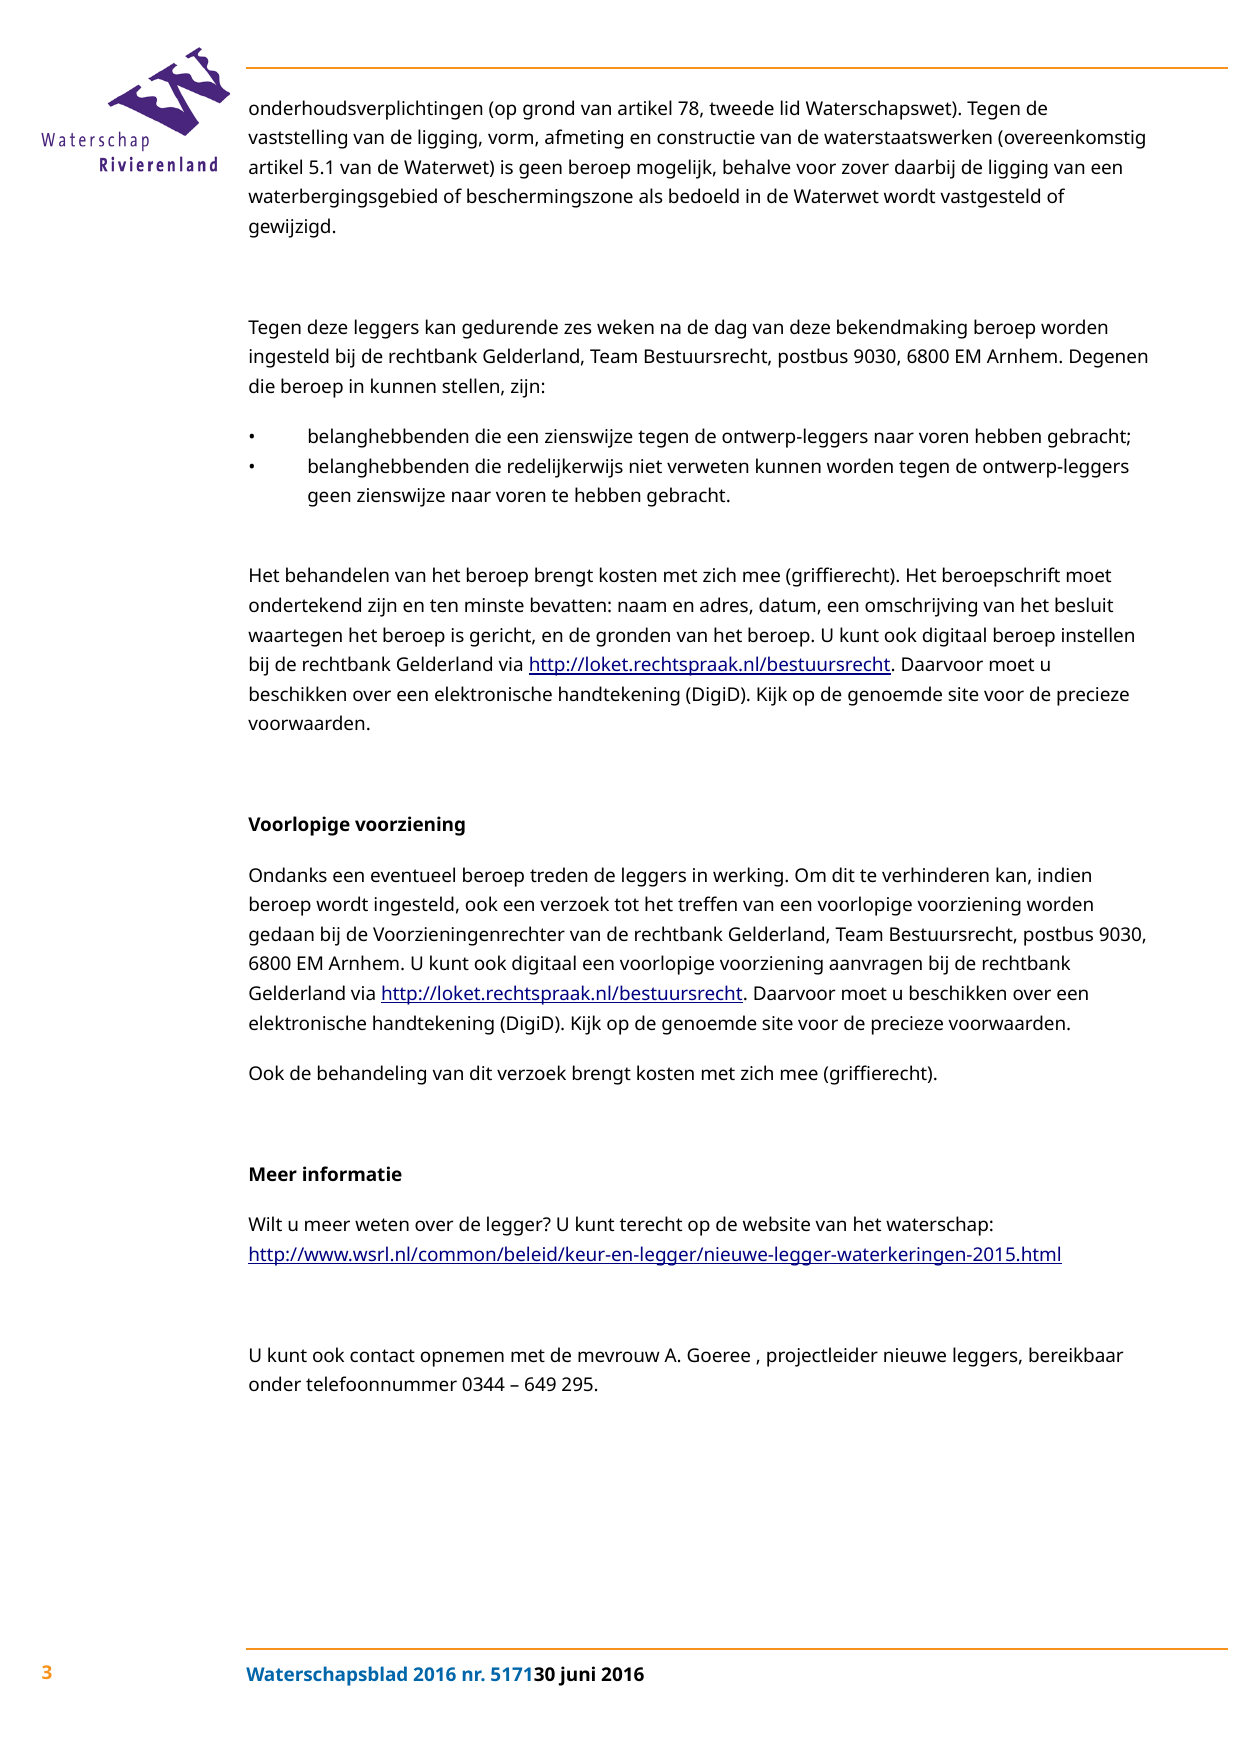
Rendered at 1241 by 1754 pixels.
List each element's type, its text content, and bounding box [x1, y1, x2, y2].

text onderhoudsverplichtingen (op grond van artikel 78, tweede lid Waterschapswet). Tegen de vaststelling van de ligging, vorm, afmeting en constructie van de waterstaatswerken (overeenkomstig artikel 5.1 van de Waterwet) is geen beroep mogelijk, behalve voor zover daarbij de ligging van een waterbergingsgebied of beschermingszone als bedoeld in de Waterwet wordt vastgesteld of gewijzigd. [248, 95, 1152, 239]
text Wilt u meer weten over de legger? U kunt terecht op de website van het waterschap: http://www.wsrl.nl/common/beleid/keur-en-legger/nieuwe-legger-waterkeringen-2015.html [248, 1211, 1152, 1267]
text Ook de behandeling van dit verzoek brengt kosten met zich mee (griffierecht). [248, 1060, 1152, 1086]
text Tegen deze leggers kan gedurende zes weken na de dag van deze bekendmaking beroep worden ingesteld bij de rechtbank Gelderland, Team Bestuursrecht, postbus 9030, 6800 EM Arnhem. Degenen die beroep in kunnen stellen, zijn: [248, 314, 1152, 399]
text U kunt ook contact opnemen met de mevrouw A. Goeree , projectleider nieuwe leggers, bereikbaar onder telefoonnummer 0344 – 649 295. [248, 1342, 1152, 1397]
picture [41, 47, 231, 172]
text Voorlopige voorziening [248, 811, 1152, 837]
list belanghebbenden die een zienswijze tegen de ontwerp-leggers naar voren hebben gebracht; [248, 423, 1152, 449]
text Het behandelen van het beroep brengt kosten met zich mee (griffierecht). Het beroepschrift moet ondertekend zijn en ten minste bevatten: naam en adres, datum, een omschrijving van het besluit waartegen het beroep is gericht, en de gronden van het beroep. U kunt ook digitaal beroep instellen bij de rechtbank Gelderland via http://loket.rechtspraak.nl/bestuursrecht. Daarvoor moet u beschikken over een elektronische handtekening (DigiD). Kijk op de genoemde site voor de precieze voorwaarden. [248, 563, 1152, 736]
text Meer informatie [248, 1161, 1152, 1187]
list belanghebbenden die redelijkerwijs niet verweten kunnen worden tegen de ontwerp-leggers geen zienswijze naar voren te hebben gebracht. [248, 453, 1152, 508]
text Ondanks een eventueel beroep treden de leggers in werking. Om dit te verhinderen kan, indien beroep wordt ingesteld, ook een verzoek tot het treffen van een voorlopige voorziening worden gedaan bij de Voorzieningenrechter van de rechtbank Gelderland, Team Bestuursrecht, postbus 9030, 6800 EM Arnhem. U kunt ook digitaal een voorlopige voorziening aanvragen bij de rechtbank Gelderland via http://loket.rechtspraak.nl/bestuursrecht. Daarvoor moet u beschikken over een elektronische handtekening (DigiD). Kijk op de genoemde site voor de precieze voorwaarden. [248, 862, 1152, 1036]
